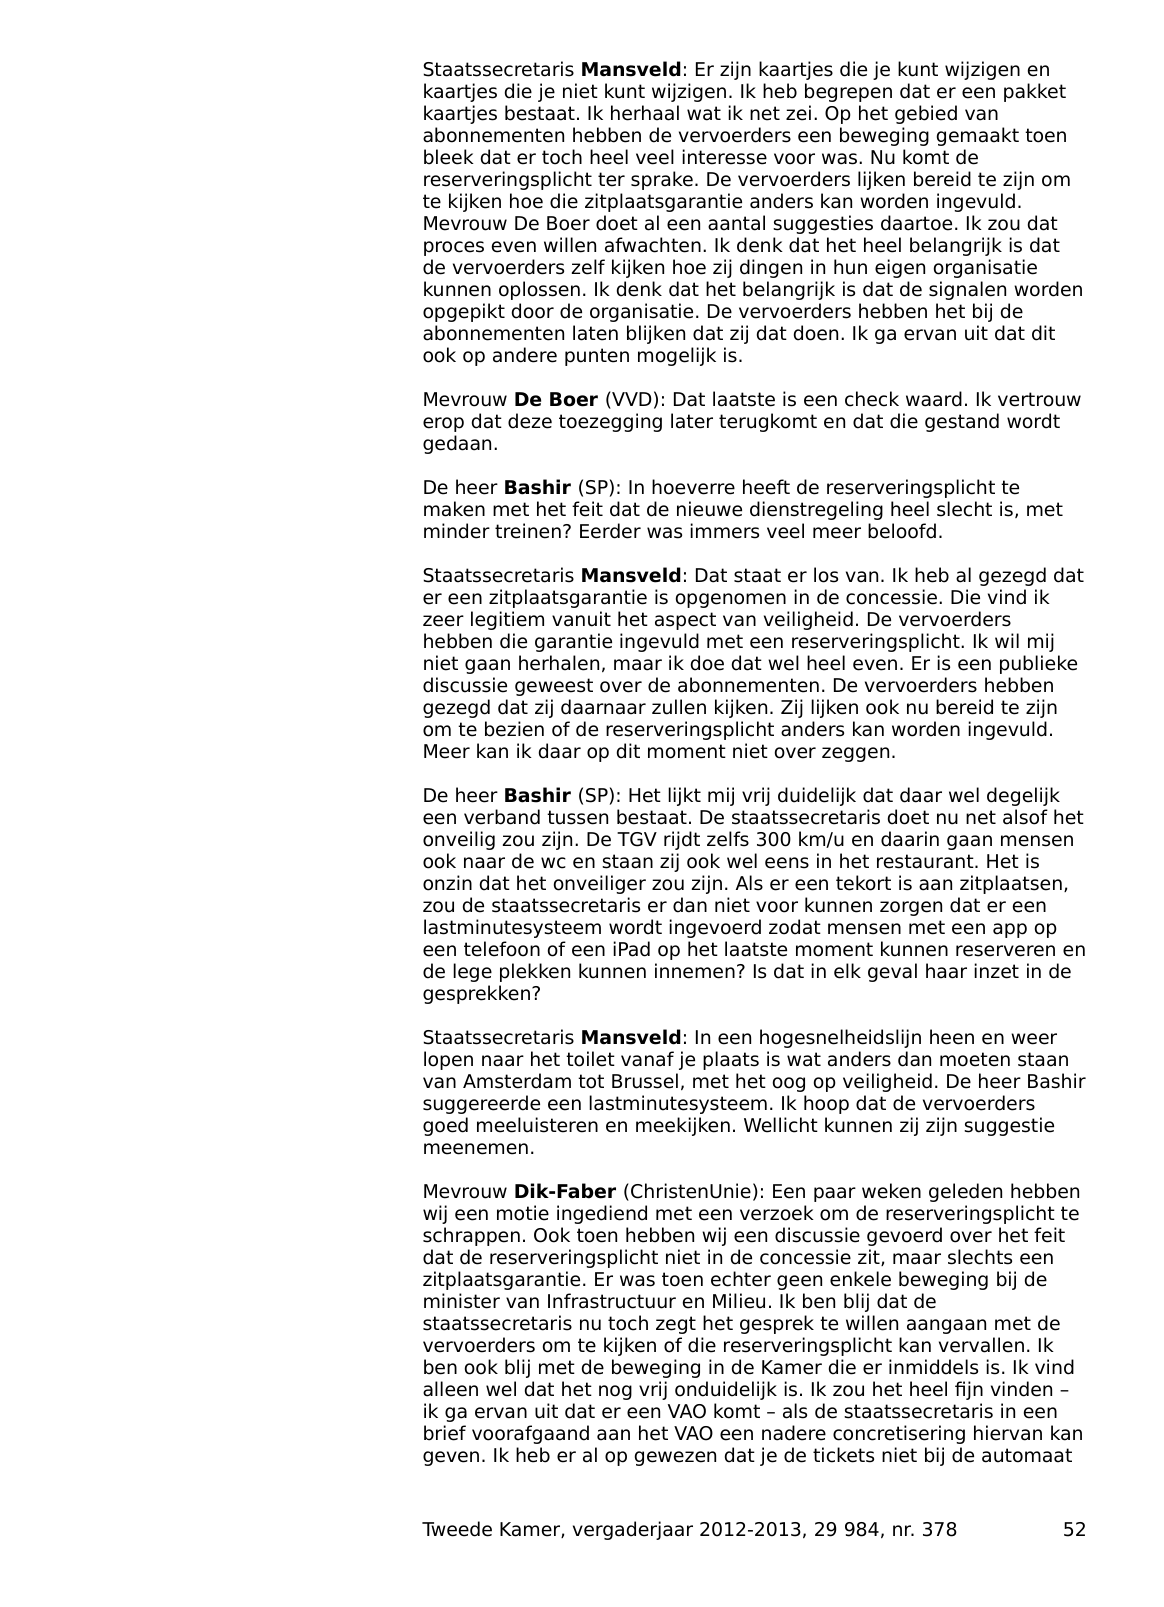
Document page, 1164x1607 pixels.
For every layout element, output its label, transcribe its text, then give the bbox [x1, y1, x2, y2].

text Staatssecretaris Mansveld: In een hogesnelheidslijn heen en weer lopen naar het toilet vanaf je plaats is wat anders dan moeten staan van Amsterdam tot Brussel, met het oog op veiligheid. De heer Bashir suggereerde een lastminutesysteem. Ik hoop dat de vervoerders goed meeluisteren en meekijken. Wellicht kunnen zij zijn suggestie meenemen. [422, 1027, 1087, 1159]
text Staatssecretaris Mansveld: Dat staat er los van. Ik heb al gezegd dat er een zitplaatsgarantie is opgenomen in de concessie. Die vind ik zeer legitiem vanuit het aspect van veiligheid. De vervoerders hebben die garantie ingevuld met een reserveringsplicht. Ik wil mij niet gaan herhalen, maar ik doe dat wel heel even. Er is een publieke discussie geweest over de abonnementen. De vervoerders hebben gezegd dat zij daarnaar zullen kijken. Zij lijken ook nu bereid te zijn om te bezien of de reserveringsplicht anders kan worden ingevuld. Meer kan ik daar op dit moment niet over zeggen. [422, 565, 1087, 763]
text Mevrouw De Boer (VVD): Dat laatste is een check waard. Ik vertrouw erop dat deze toezegging later terugkomt en dat die gestand wordt gedaan. [422, 389, 1087, 455]
text Mevrouw Dik-Faber (ChristenUnie): Een paar weken geleden hebben wij een motie ingediend met een verzoek om de reserveringsplicht te schrappen. Ook toen hebben wij een discussie gevoerd over het feit dat de reserveringsplicht niet in de concessie zit, maar slechts een zitplaatsgarantie. Er was toen echter geen enkele beweging bij de minister van Infrastructuur en Milieu. Ik ben blij dat de staatssecretaris nu toch zegt het gesprek te willen aangaan met de vervoerders om te kijken of die reserveringsplicht kan vervallen. Ik ben ook blij met de beweging in de Kamer die er inmiddels is. Ik vind alleen wel dat het nog vrij onduidelijk is. Ik zou het heel fijn vinden – ik ga ervan uit dat er een VAO komt – als de staatssecretaris in een brief voorafgaand aan het VAO een nadere concretisering hiervan kan geven. Ik heb er al op gewezen dat je de tickets niet bij de automaat [422, 1181, 1087, 1467]
text Staatssecretaris Mansveld: Er zijn kaartjes die je kunt wijzigen en kaartjes die je niet kunt wijzigen. Ik heb begrepen dat er een pakket kaartjes bestaat. Ik herhaal wat ik net zei. Op het gebied van abonnementen hebben de vervoerders een beweging gemaakt toen bleek dat er toch heel veel interesse voor was. Nu komt de reserveringsplicht ter sprake. De vervoerders lijken bereid te zijn om te kijken hoe die zitplaatsgarantie anders kan worden ingevuld. Mevrouw De Boer doet al een aantal suggesties daartoe. Ik zou dat proces even willen afwachten. Ik denk dat het heel belangrijk is dat de vervoerders zelf kijken hoe zij dingen in hun eigen organisatie kunnen oplossen. Ik denk dat het belangrijk is dat de signalen worden opgepikt door de organisatie. De vervoerders hebben het bij de abonnementen laten blijken dat zij dat doen. Ik ga ervan uit dat dit ook op andere punten mogelijk is. [422, 59, 1087, 367]
text De heer Bashir (SP): Het lijkt mij vrij duidelijk dat daar wel degelijk een verband tussen bestaat. De staatssecretaris doet nu net alsof het onveilig zou zijn. De TGV rijdt zelfs 300 km/u en daarin gaan mensen ook naar de wc en staan zij ook wel eens in het restaurant. Het is onzin dat het onveiliger zou zijn. Als er een tekort is aan zitplaatsen, zou de staatssecretaris er dan niet voor kunnen zorgen dat er een lastminutesysteem wordt ingevoerd zodat mensen met een app op een telefoon of een iPad op het laatste moment kunnen reserveren en de lege plekken kunnen innemen? Is dat in elk geval haar inzet in de gesprekken? [422, 785, 1087, 1005]
text De heer Bashir (SP): In hoeverre heeft de reserveringsplicht te maken met het feit dat de nieuwe dienstregeling heel slecht is, met minder treinen? Eerder was immers veel meer beloofd. [422, 477, 1087, 543]
